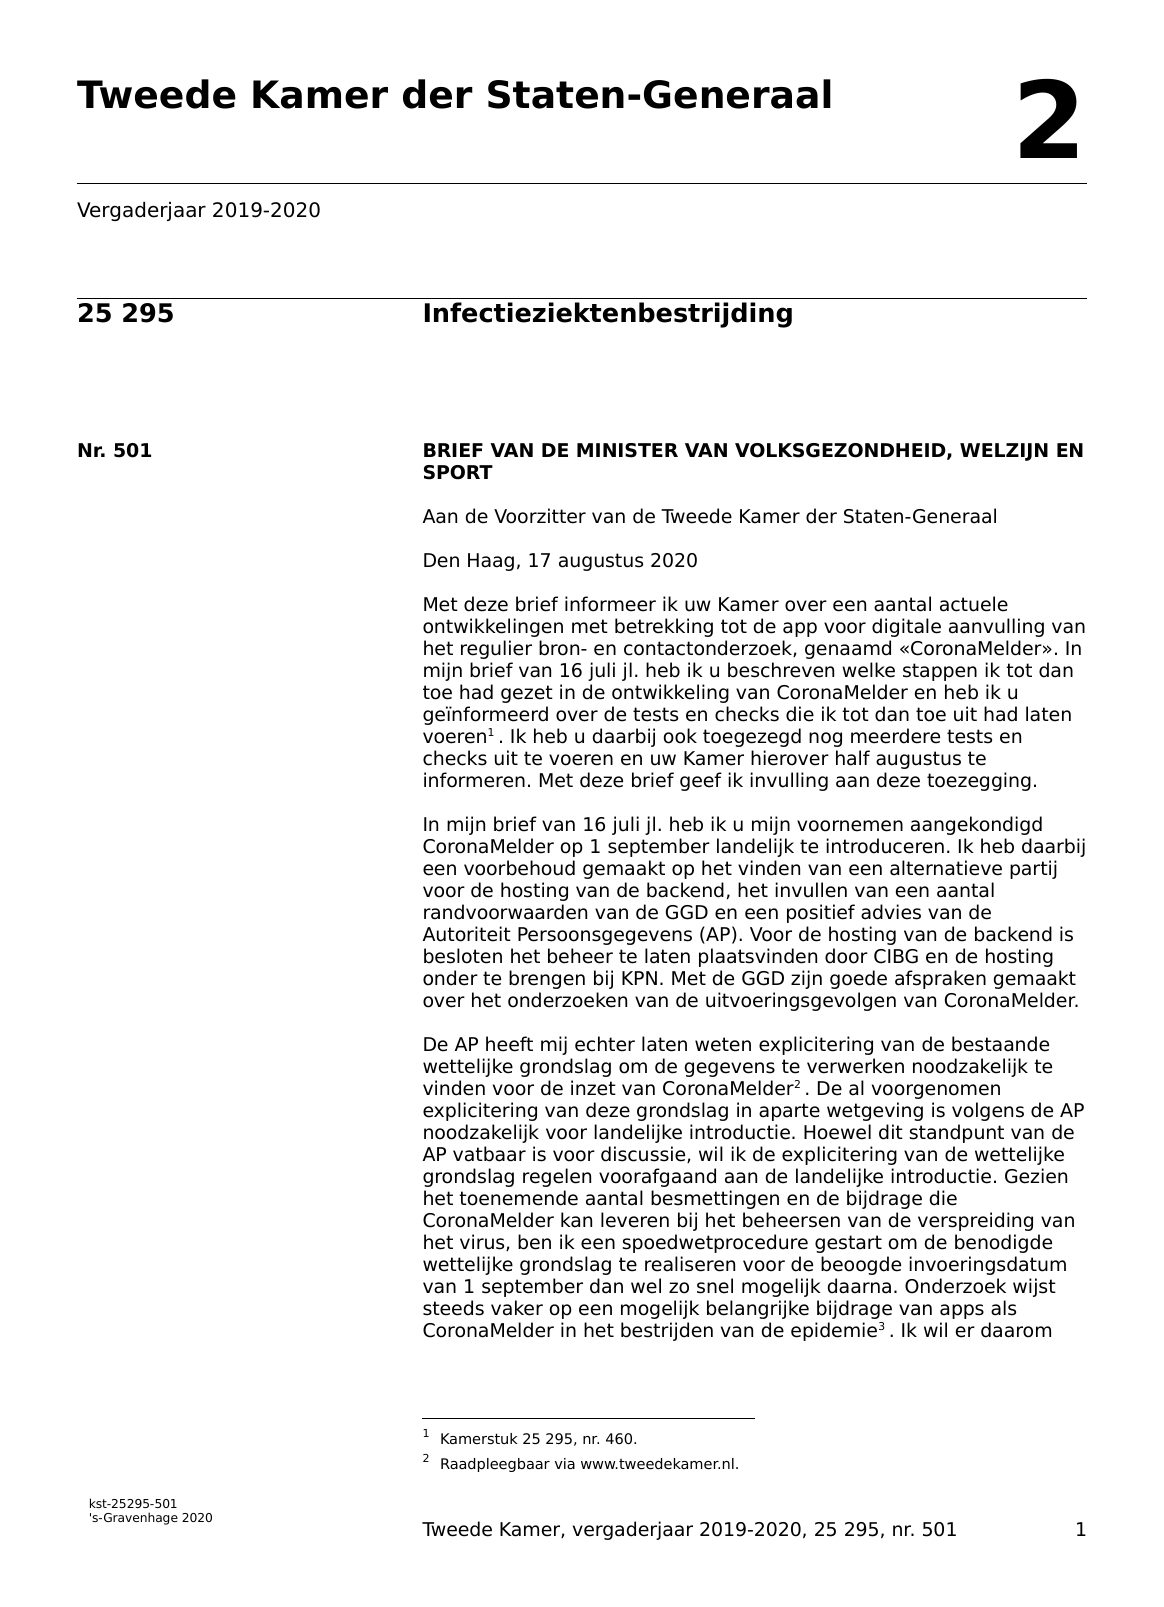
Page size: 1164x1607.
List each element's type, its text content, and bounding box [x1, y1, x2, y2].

table_header 2 [886, 59, 1087, 183]
table_header Tweede Kamer der Staten-Generaal [77, 59, 886, 183]
table_cell Vergaderjaar 2019-2020 [77, 184, 1087, 298]
text Aan de Voorzitter van de Tweede Kamer der Staten-Generaal [422, 506, 1087, 528]
text Raadpleegbaar via www.tweedekamer.nl. [422, 1452, 1087, 1474]
text Met deze brief informeer ik uw Kamer over een aantal actuele ontwikkelingen met betrekking tot de app voor digitale aanvulling van het regulier bron- en contactonderzoek, genaamd «CoronaMelder». In mijn brief van 16 juli jl. heb ik u beschreven welke stappen ik tot dan toe had gezet in de ontwikkeling van CoronaMelder en heb ik u geïnformeerd over de tests en checks die ik tot dan toe uit had laten voeren. Ik heb u daarbij ook toegezegd nog meerdere tests en checks uit te voeren en uw Kamer hierover half augustus te informeren. Met deze brief geef ik invulling aan deze toezegging. [422, 594, 1087, 792]
subtitle 25 295 Infectieziektenbestrijding [77, 299, 1087, 329]
subtitle Nr. 501 BRIEF VAN DE MINISTER VAN VOLKSGEZONDHEID, WELZIJN EN SPORT [77, 440, 1087, 484]
text 's-Gravenhage 2020 [88, 1511, 323, 1525]
text In mijn brief van 16 juli jl. heb ik u mijn voornemen aangekondigd CoronaMelder op 1 september landelijk te introduceren. Ik heb daarbij een voorbehoud gemaakt op het vinden van een alternatieve partij voor de hosting van de backend, het invullen van een aantal randvoorwaarden van de GGD en een positief advies van de Autoriteit Persoonsgegevens (AP). Voor de hosting van de backend is besloten het beheer te laten plaatsvinden door CIBG en de hosting onder te brengen bij KPN. Met de GGD zijn goede afspraken gemaakt over het onderzoeken van de uitvoeringsgevolgen van CoronaMelder. [422, 814, 1087, 1012]
text De AP heeft mij echter laten weten explicitering van de bestaande wettelijke grondslag om de gegevens te verwerken noodzakelijk te vinden voor de inzet van CoronaMelder. De al voorgenomen explicitering van deze grondslag in aparte wetgeving is volgens de AP noodzakelijk voor landelijke introductie. Hoewel dit standpunt van de AP vatbaar is voor discussie, wil ik de explicitering van de wettelijke grondslag regelen voorafgaand aan de landelijke introductie. Gezien het toenemende aantal besmettingen en de bijdrage die CoronaMelder kan leveren bij het beheersen van de verspreiding van het virus, ben ik een spoedwetprocedure gestart om de benodigde wettelijke grondslag te realiseren voor de beoogde invoeringsdatum van 1 september dan wel zo snel mogelijk daarna. Onderzoek wijst steeds vaker op een mogelijk belangrijke bijdrage van apps als CoronaMelder in het bestrijden van de epidemie. Ik wil er daarom [422, 1034, 1087, 1342]
text kst-25295-501 [88, 1497, 323, 1511]
text Kamerstuk 25 295, nr. 460. [422, 1427, 1087, 1449]
text Den Haag, 17 augustus 2020 [422, 550, 1087, 572]
